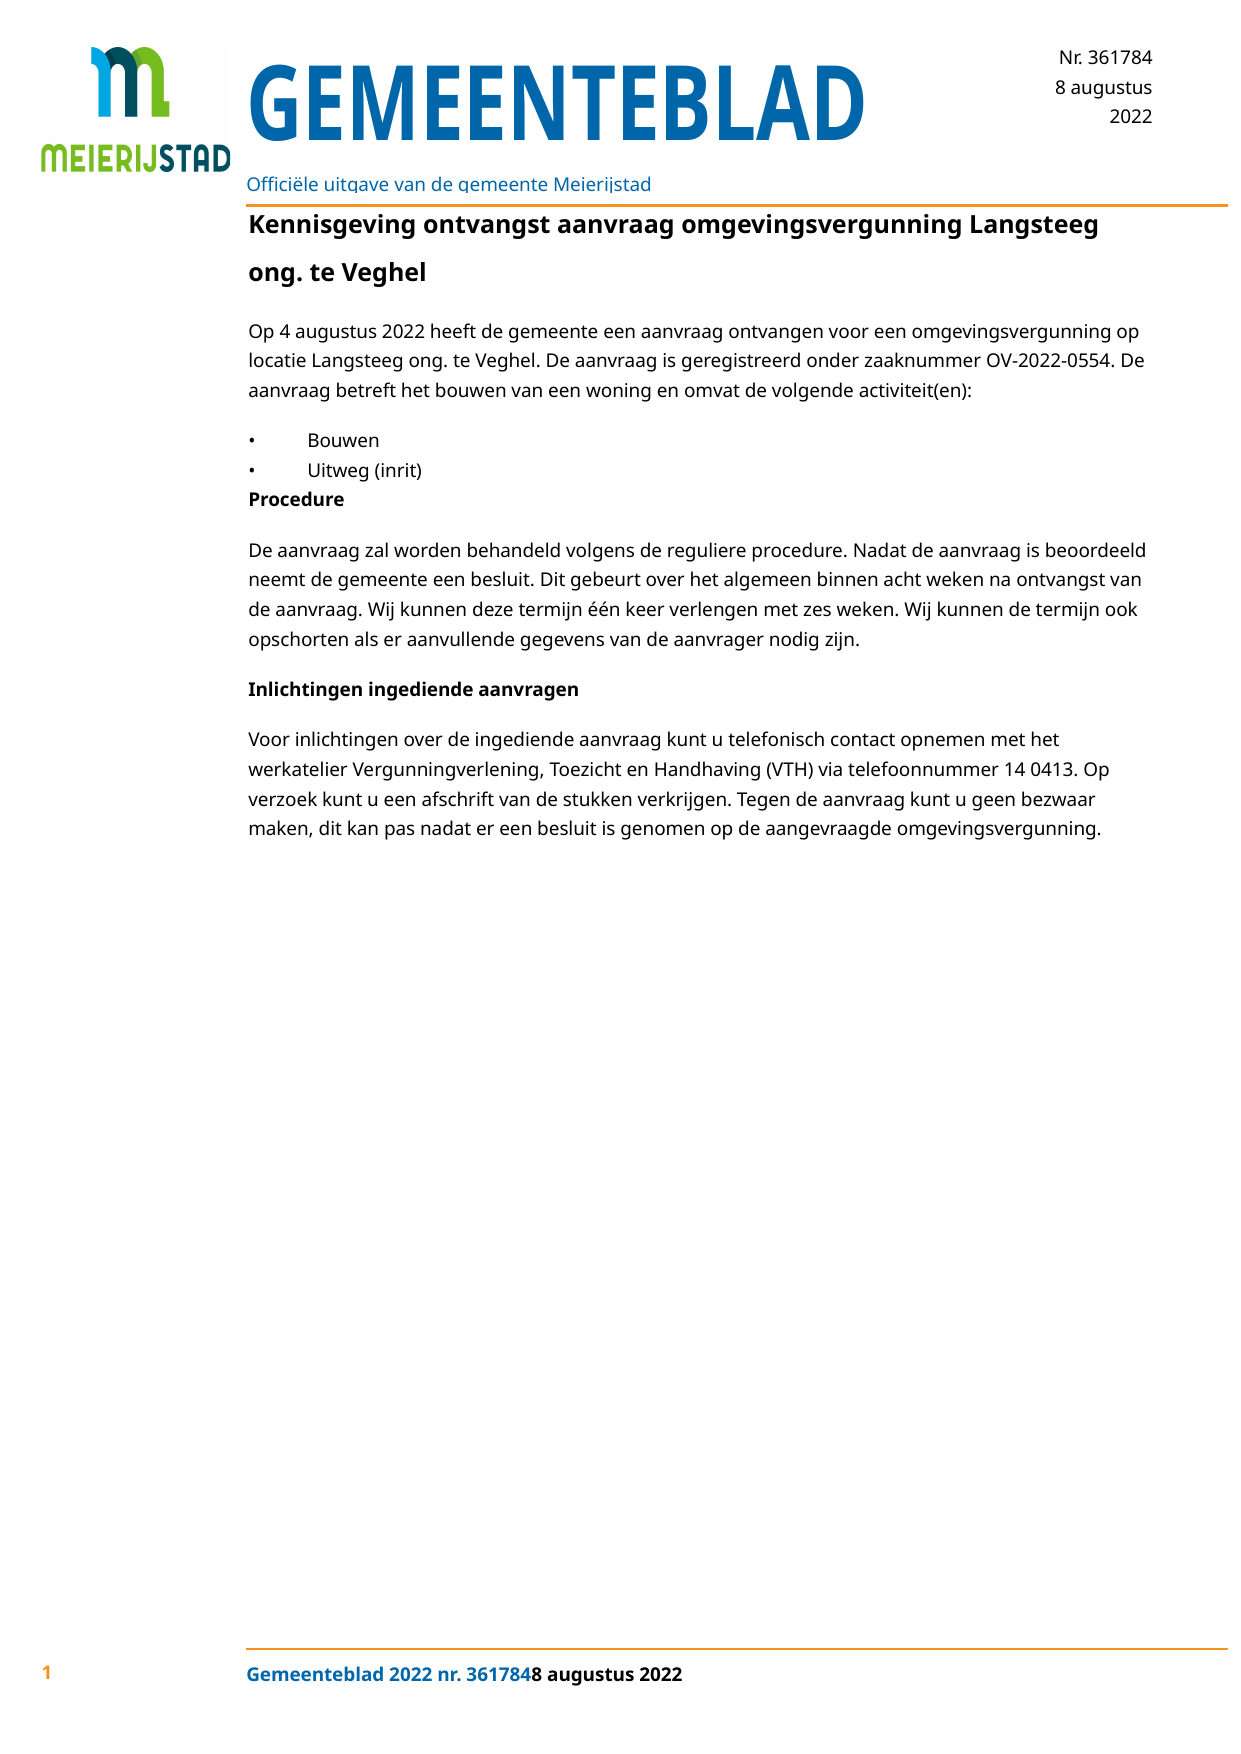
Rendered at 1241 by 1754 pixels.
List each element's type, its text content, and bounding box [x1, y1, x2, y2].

text Op 4 augustus 2022 heeft de gemeente een aanvraag ontvangen voor een omgevingsvergunning op locatie Langsteeg ong. te Veghel. De aanvraag is geregistreerd onder zaaknummer OV-2022-0554. De aanvraag betreft het bouwen van een woning en omvat de volgende activiteit(en): [248, 318, 1152, 403]
text Kennisgeving ontvangst aanvraag omgevingsvergunning Langsteeg ong. te Veghel [248, 207, 1152, 288]
list Uitweg (inrit) [248, 457, 1152, 483]
text Voor inlichtingen over de ingediende aanvraag kunt u telefonisch contact opnemen met het werkatelier Vergunningverlening, Toezicht en Handhaving (VTH) via telefoonnummer 14 0413. Op verzoek kunt u een afschrift van de stukken verkrijgen. Tegen de aanvraag kunt u geen bezwaar maken, dit kan pas nadat er een besluit is genomen op de aangevraagde omgevingsvergunning. [248, 727, 1152, 841]
text Inlichtingen ingediende aanvragen [248, 676, 1152, 702]
text Procedure [248, 487, 1152, 512]
text De aanvraag zal worden behandeld volgens de reguliere procedure. Nadat de aanvraag is beoordeeld neemt de gemeente een besluit. Dit gebeurt over het algemeen binnen acht weken na ontvangst van de aanvraag. Wij kunnen deze termijn één keer verlengen met zes weken. Wij kunnen de termijn ook opschorten als er aanvullende gegevens van de aanvrager nodig zijn. [248, 537, 1152, 652]
list Bouwen [248, 427, 1152, 453]
picture [41, 47, 231, 172]
